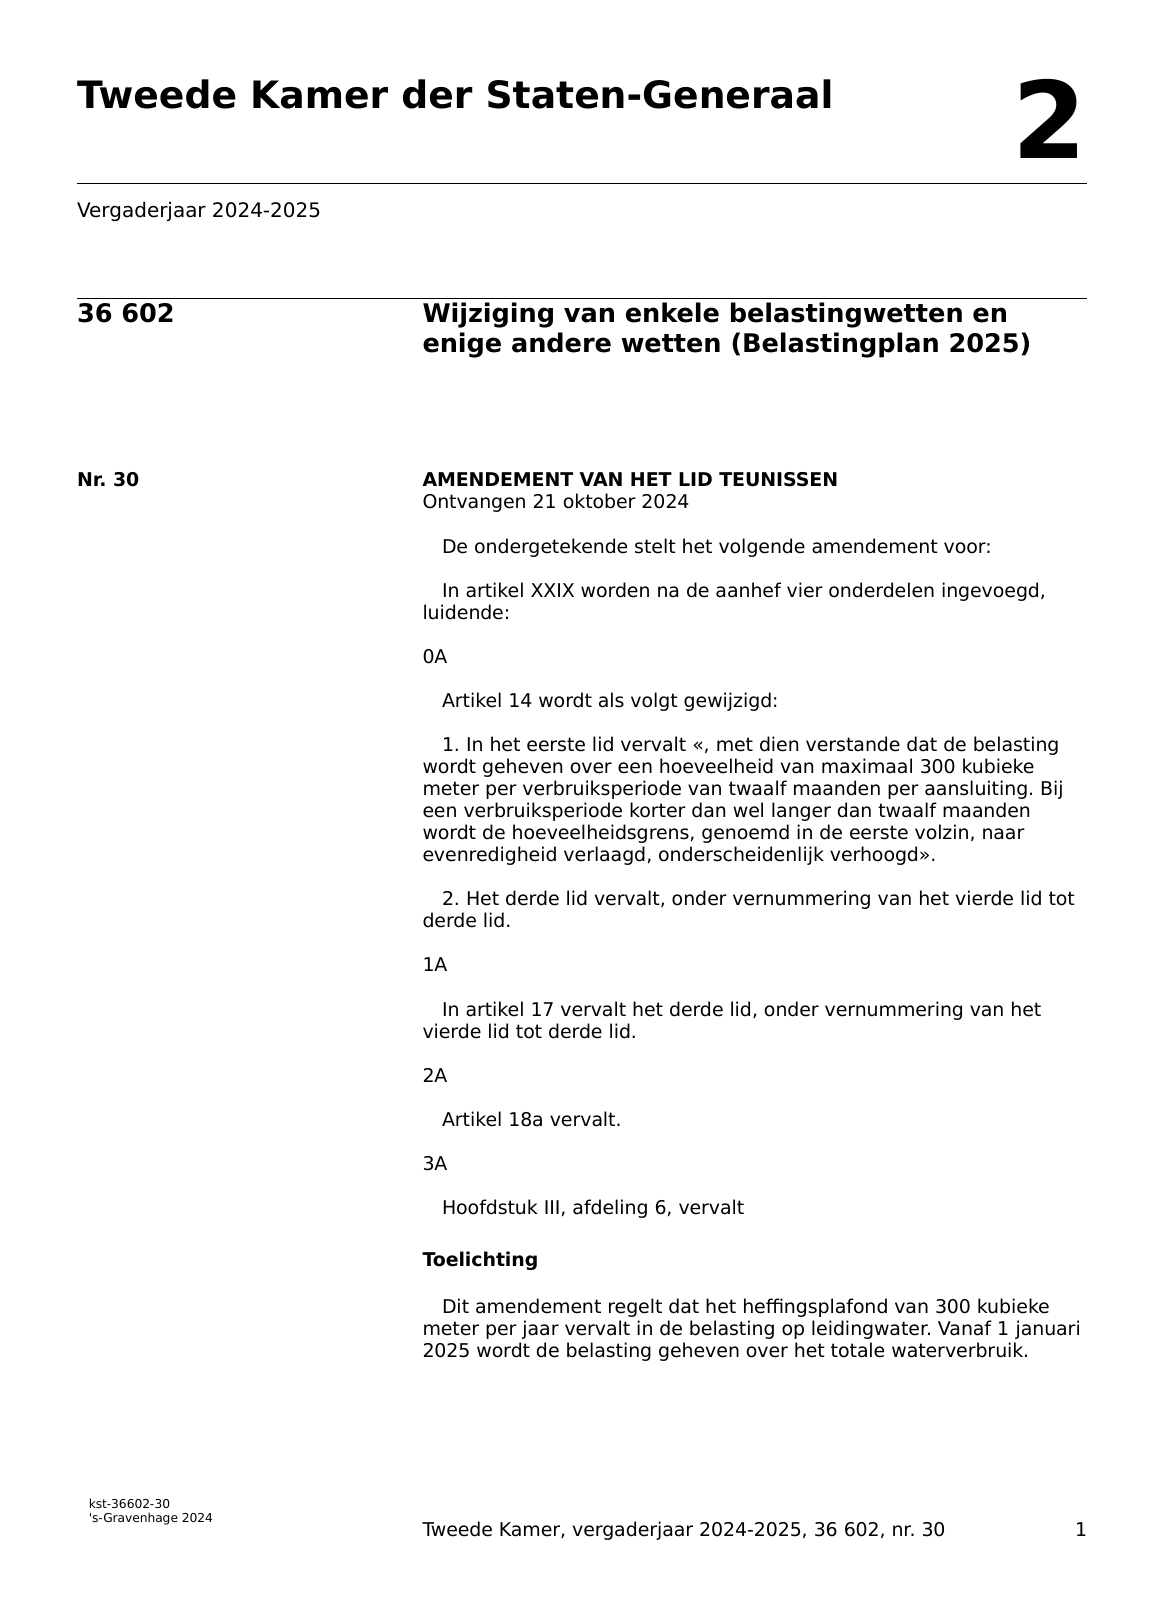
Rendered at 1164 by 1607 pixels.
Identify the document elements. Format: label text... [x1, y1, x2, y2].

subtitle 36 602 Wijziging van enkele belastingwetten en enige andere wetten (Belastingplan 2025) [77, 299, 1087, 358]
table_header Tweede Kamer der Staten-Generaal [77, 59, 886, 183]
text De ondergetekende stelt het volgende amendement voor: [422, 536, 1087, 557]
text Hoofdstuk III, afdeling 6, vervalt [422, 1197, 1087, 1219]
text 1. In het eerste lid vervalt «, met dien verstande dat de belasting wordt geheven over een hoeveelheid van maximaal 300 kubieke meter per verbruiksperiode van twaalf maanden per aansluiting. Bij een verbruiksperiode korter dan wel langer dan twaalf maanden wordt de hoeveelheidsgrens, genoemd in de eerste volzin, naar evenredigheid verlaagd, onderscheidenlijk verhoogd». [422, 734, 1087, 866]
text 2. Het derde lid vervalt, onder vernummering van het vierde lid tot derde lid. [422, 888, 1087, 932]
subtitle Nr. 30 AMENDEMENT VAN HET LID TEUNISSEN [77, 469, 1087, 491]
text Dit amendement regelt dat het heffingsplafond van 300 kubieke meter per jaar vervalt in de belasting op leidingwater. Vanaf 1 januari 2025 wordt de belasting geheven over het totale waterverbruik. [422, 1296, 1087, 1362]
text Artikel 18a vervalt. [422, 1109, 1087, 1131]
text 1A [422, 954, 1087, 976]
text 's-Gravenhage 2024 [88, 1511, 323, 1525]
table_cell Vergaderjaar 2024-2025 [77, 184, 1087, 298]
text Artikel 14 wordt als volgt gewijzigd: [422, 690, 1087, 712]
text kst-36602-30 [88, 1497, 323, 1511]
subtitle Toelichting [422, 1249, 1087, 1271]
text In artikel 17 vervalt het derde lid, onder vernummering van het vierde lid tot derde lid. [422, 998, 1087, 1042]
text 0A [422, 646, 1087, 668]
text 3A [422, 1153, 1087, 1175]
table_header 2 [886, 59, 1087, 183]
text In artikel XXIX worden na de aanhef vier onderdelen ingevoegd, luidende: [422, 580, 1087, 624]
text Ontvangen 21 oktober 2024 [422, 491, 1087, 513]
text 2A [422, 1065, 1087, 1087]
